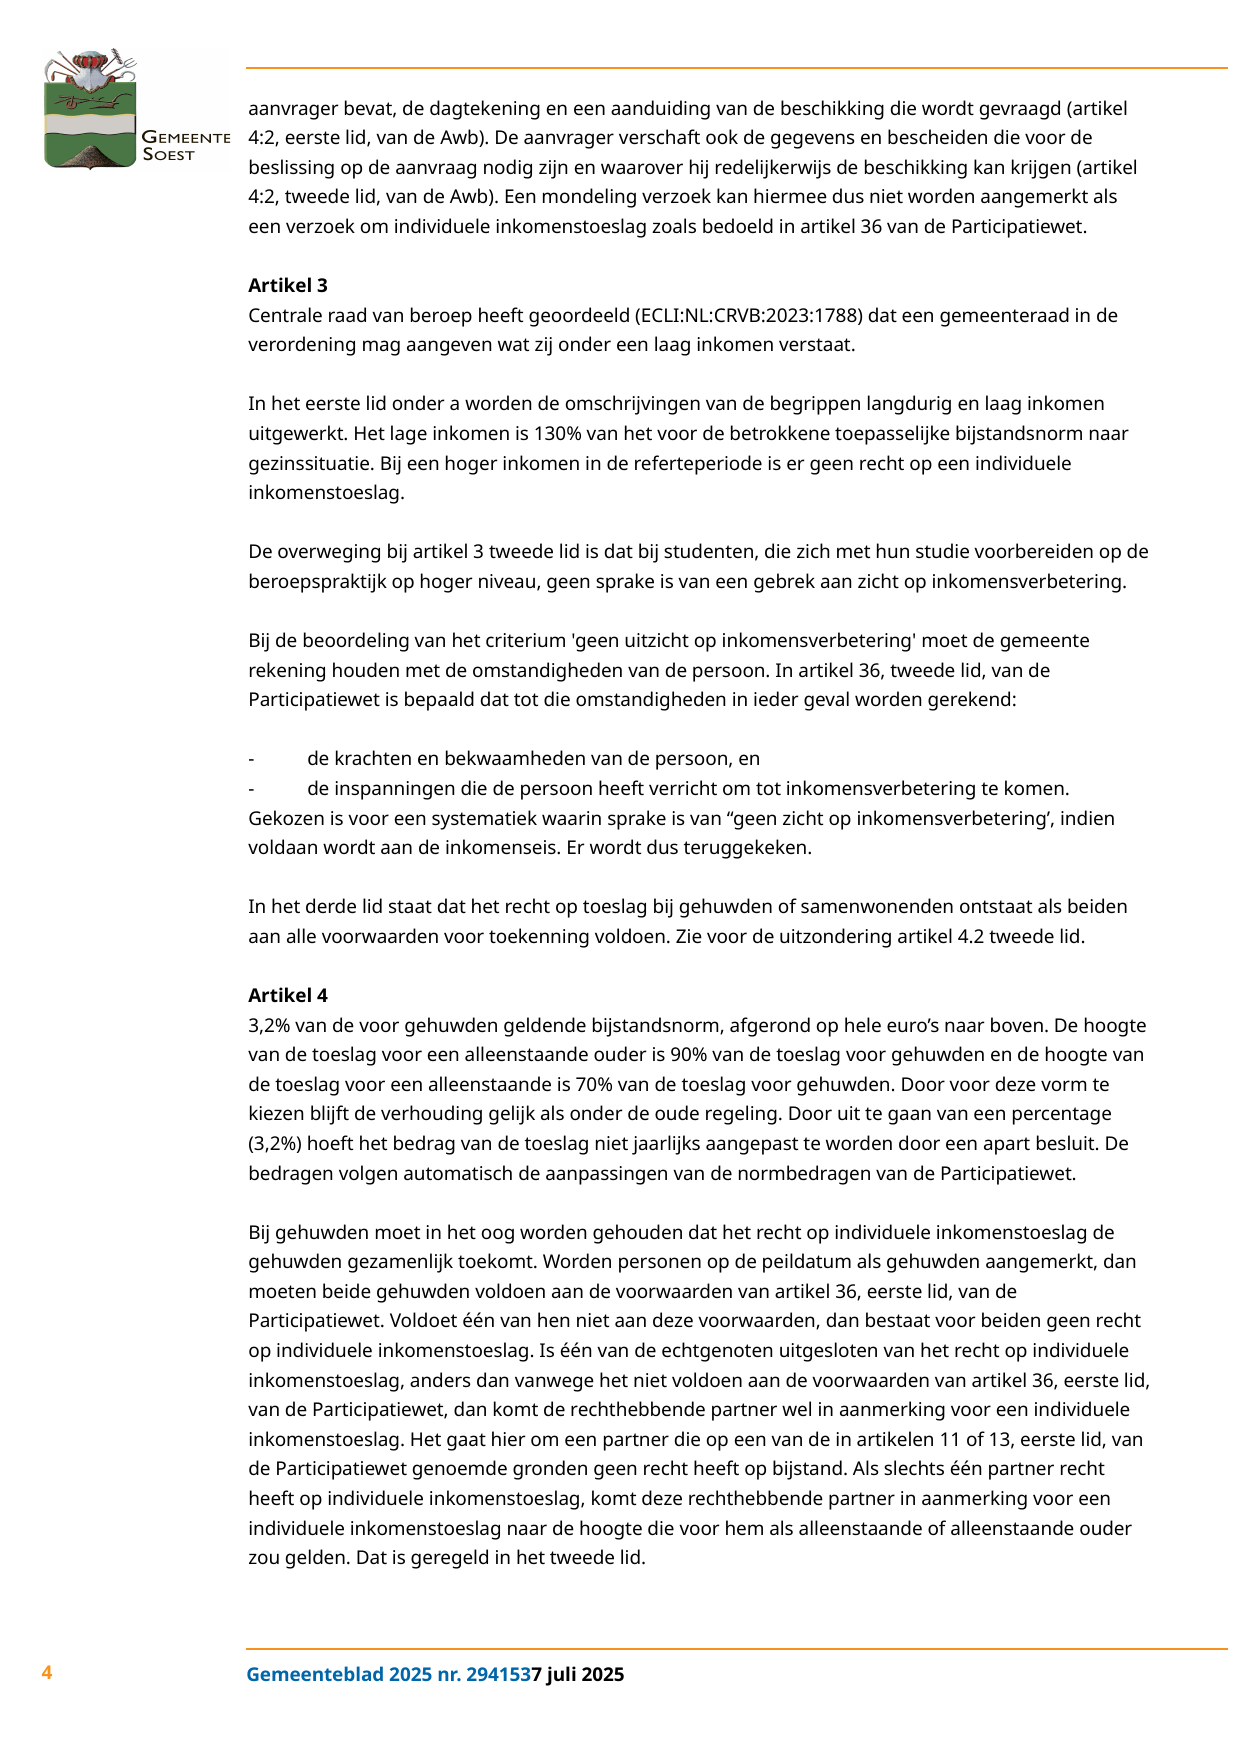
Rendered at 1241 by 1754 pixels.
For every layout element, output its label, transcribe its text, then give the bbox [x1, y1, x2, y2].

list de krachten en bekwaamheden van de persoon, en [248, 746, 1152, 771]
text Centrale raad van beroep heeft geoordeeld (ECLI:NL:CRVB:2023:1788) dat een gemeenteraad in de verordening mag aangeven wat zij onder een laag inkomen verstaat. [248, 302, 1152, 357]
list de inspanningen die de persoon heeft verricht om tot inkomensverbetering te komen. [248, 775, 1152, 801]
text In het derde lid staat dat het recht op toeslag bij gehuwden of samenwonenden ontstaat als beiden aan alle voorwaarden voor toekenning voldoen. Zie voor de uitzondering artikel 4.2 tweede lid. [248, 893, 1152, 949]
text In het eerste lid onder a worden de omschrijvingen van de begrippen langdurig en laag inkomen uitgewerkt. Het lage inkomen is 130% van het voor de betrokkene toepasselijke bijstandsnorm naar gezinssituatie. Bij een hoger inkomen in de referteperiode is er geen recht op een individuele inkomenstoeslag. [248, 391, 1152, 505]
text De overweging bij artikel 3 tweede lid is dat bij studenten, die zich met hun studie voorbereiden op de beroepspraktijk op hoger niveau, geen sprake is van een gebrek aan zicht op inkomensverbetering. [248, 538, 1152, 594]
text Bij de beoordeling van het criterium 'geen uitzicht op inkomensverbetering' moet de gemeente rekening houden met de omstandigheden van de persoon. In artikel 36, tweede lid, van de Participatiewet is bepaald dat tot die omstandigheden in ieder geval worden gerekend: [248, 627, 1152, 712]
text aanvrager bevat, de dagtekening en een aanduiding van de beschikking die wordt gevraagd (artikel 4:2, eerste lid, van de Awb). De aanvrager verschaft ook de gegevens en bescheiden die voor de beslissing op de aanvraag nodig zijn en waarover hij redelijkerwijs de beschikking kan krijgen (artikel 4:2, tweede lid, van de Awb). Een mondeling verzoek kan hiermee dus niet worden aangemerkt als een verzoek om individuele inkomenstoeslag zoals bedoeld in artikel 36 van de Participatiewet. [248, 95, 1152, 239]
picture [41, 47, 231, 172]
text Bij gehuwden moet in het oog worden gehouden dat het recht op individuele inkomenstoeslag de gehuwden gezamenlijk toekomt. Worden personen op de peildatum als gehuwden aangemerkt, dan moeten beide gehuwden voldoen aan de voorwaarden van artikel 36, eerste lid, van de Participatiewet. Voldoet één van hen niet aan deze voorwaarden, dan bestaat voor beiden geen recht op individuele inkomenstoeslag. Is één van de echtgenoten uitgesloten van het recht op individuele inkomenstoeslag, anders dan vanwege het niet voldoen aan de voorwaarden van artikel 36, eerste lid, van de Participatiewet, dan komt de rechthebbende partner wel in aanmerking voor een individuele inkomenstoeslag. Het gaat hier om een partner die op een van de in artikelen 11 of 13, eerste lid, van de Participatiewet genoemde gronden geen recht heeft op bijstand. Als slechts één partner recht heeft op individuele inkomenstoeslag, komt deze rechthebbende partner in aanmerking voor een individuele inkomenstoeslag naar de hoogte die voor hem als alleenstaande of alleenstaande ouder zou gelden. Dat is geregeld in het tweede lid. [248, 1219, 1152, 1570]
text Gekozen is voor een systematiek waarin sprake is van “geen zicht op inkomensverbetering’, indien voldaan wordt aan de inkomenseis. Er wordt dus teruggekeken. [248, 805, 1152, 860]
text Artikel 4 [248, 982, 1152, 1008]
text 3,2% van de voor gehuwden geldende bijstandsnorm, afgerond op hele euro’s naar boven. De hoogte van de toeslag voor een alleenstaande ouder is 90% van de toeslag voor gehuwden en de hoogte van de toeslag voor een alleenstaande is 70% van de toeslag voor gehuwden. Door voor deze vorm te kiezen blijft de verhouding gelijk als onder de oude regeling. Door uit te gaan van een percentage (3,2%) hoeft het bedrag van de toeslag niet jaarlijks aangepast te worden door een apart besluit. De bedragen volgen automatisch de aanpassingen van de normbedragen van de Participatiewet. [248, 1012, 1152, 1186]
text Artikel 3 [248, 272, 1152, 298]
